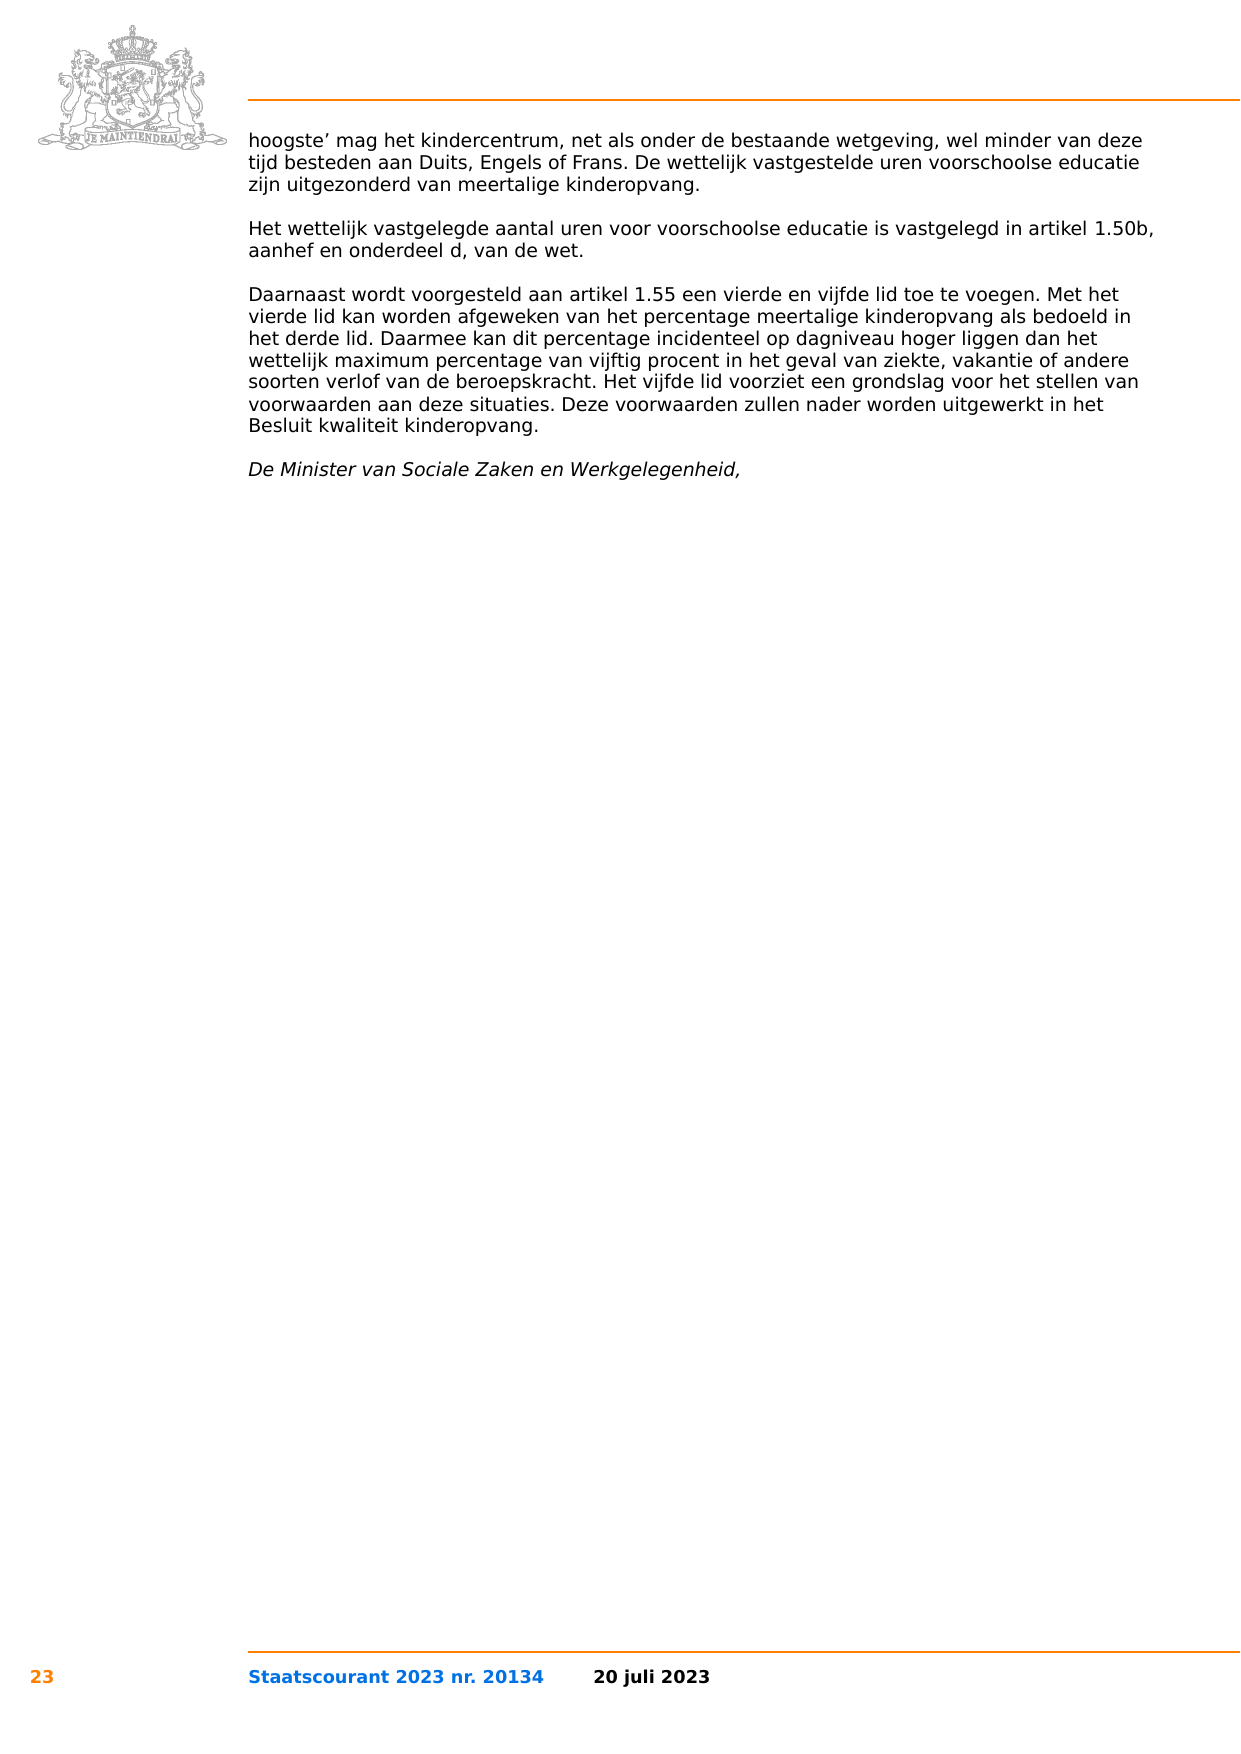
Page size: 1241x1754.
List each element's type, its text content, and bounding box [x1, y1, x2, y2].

text Daarnaast wordt voorgesteld aan artikel 1.55 een vierde en vijfde lid toe te voegen. Met het vierde lid kan worden afgeweken van het percentage meertalige kinderopvang als bedoeld in het derde lid. Daarmee kan dit percentage incidenteel op dagniveau hoger liggen dan het wettelijk maximum percentage van vijftig procent in het geval van ziekte, vakantie of andere soorten verlof van de beroepskracht. Het vijfde lid voorziet een grondslag voor het stellen van voorwaarden aan deze situaties. Deze voorwaarden zullen nader worden uitgewerkt in het Besluit kwaliteit kinderopvang. [248, 283, 1163, 437]
text De Minister van Sociale Zaken en Werkgelegenheid, [248, 459, 1163, 481]
text hoogste’ mag het kindercentrum, net als onder de bestaande wetgeving, wel minder van deze tijd besteden aan Duits, Engels of Frans. De wettelijk vastgestelde uren voorschoolse educatie zijn uitgezonderd van meertalige kinderopvang. [248, 130, 1163, 196]
text Het wettelijk vastgelegde aantal uren voor voorschoolse educatie is vastgelegd in artikel 1.50b, aanhef en onderdeel d, van de wet. [248, 218, 1163, 262]
picture [38, 25, 227, 150]
